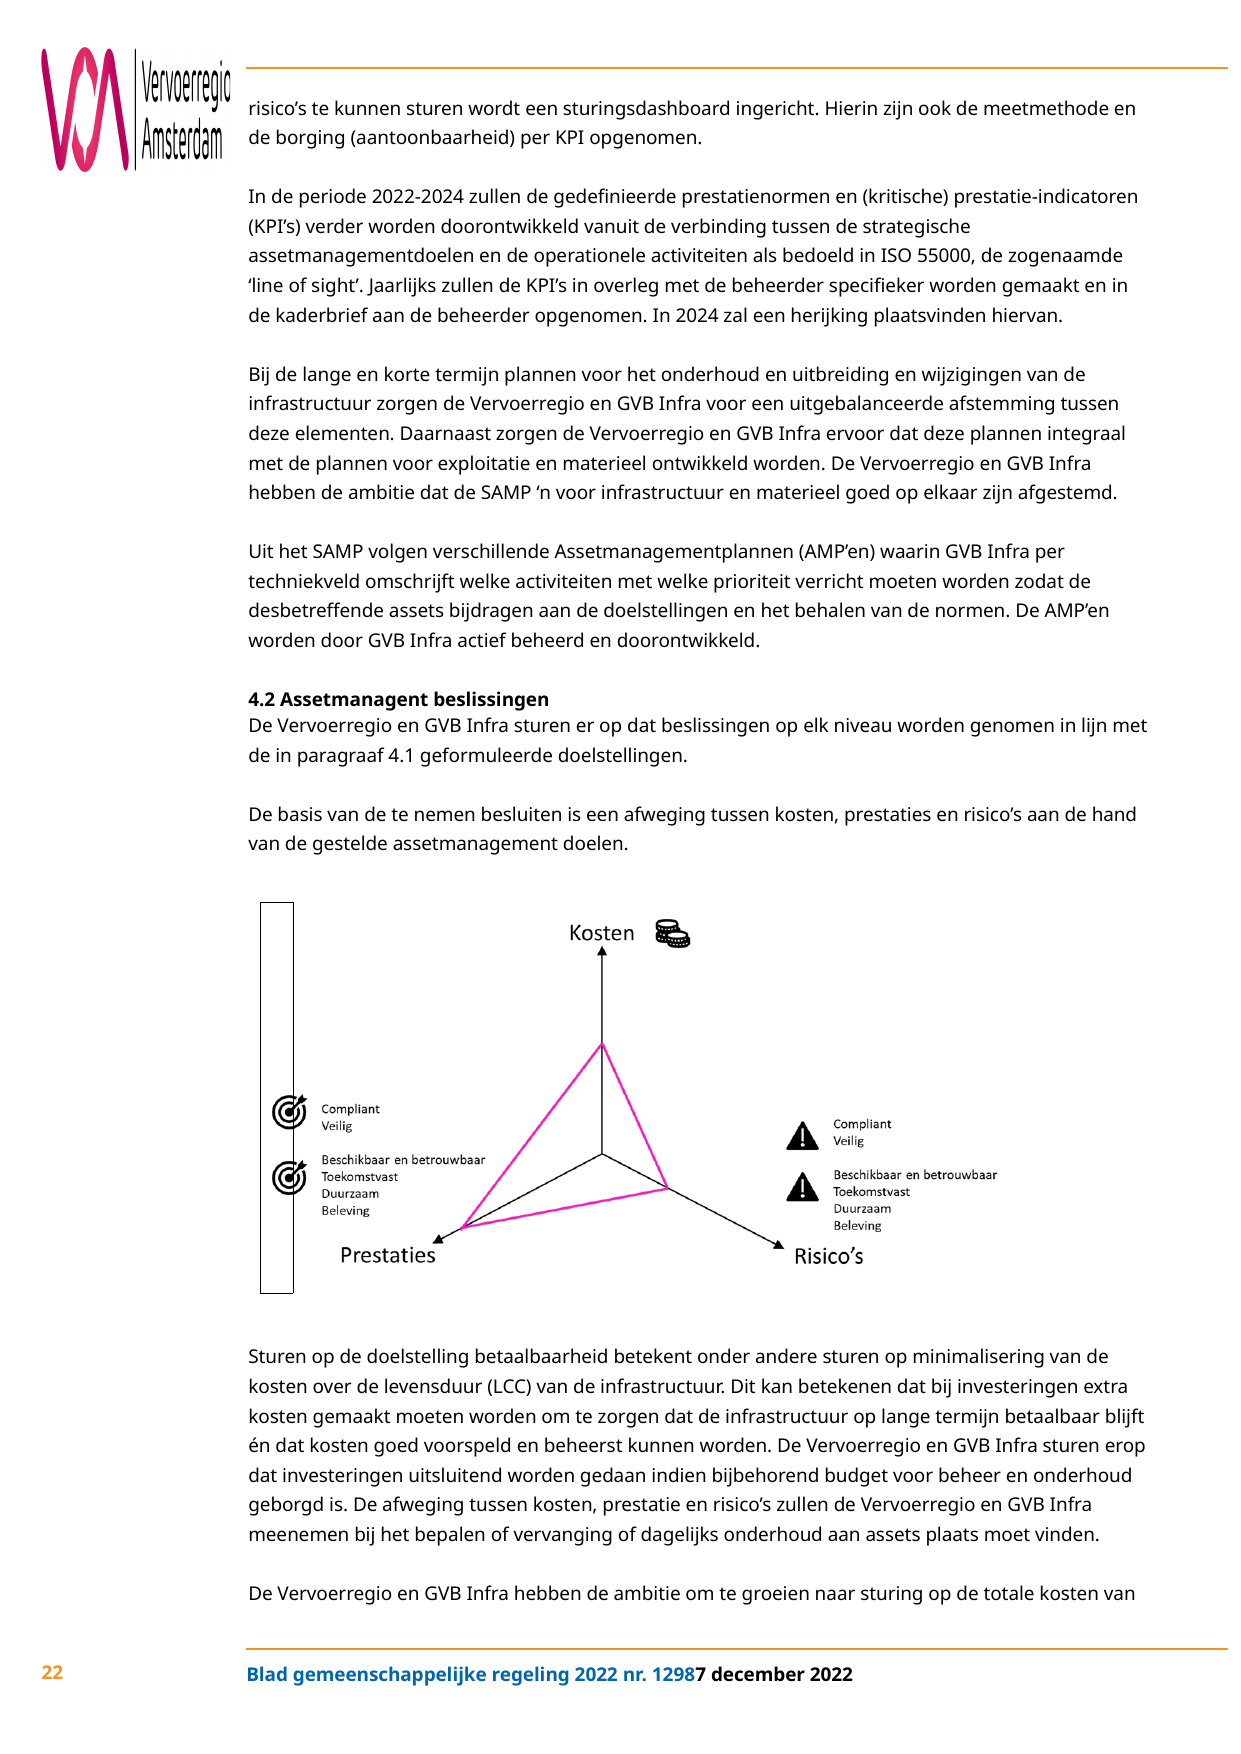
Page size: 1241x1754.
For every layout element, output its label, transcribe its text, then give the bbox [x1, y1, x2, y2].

text De Vervoerregio en GVB Infra sturen er op dat beslissingen op elk niveau worden genomen in lijn met de in paragraaf 4.1 geformuleerde doelstellingen. [248, 712, 1152, 767]
text risico’s te kunnen sturen wordt een sturingsdashboard ingericht. Hierin zijn ook de meetmethode en de borging (aantoonbaarheid) per KPI opgenomen. [248, 95, 1152, 150]
text Bij de lange en korte termijn plannen voor het onderhoud en uitbreiding en wijzigingen van de infrastructuur zorgen de Vervoerregio en GVB Infra voor een uitgebalanceerde afstemming tussen deze elementen. Daarnaast zorgen de Vervoerregio en GVB Infra ervoor dat deze plannen integraal met de plannen voor exploitatie en materieel ontwikkeld worden. De Vervoerregio en GVB Infra hebben de ambitie dat de SAMP ‘n voor infrastructuur en materieel goed op elkaar zijn afgestemd. [248, 361, 1152, 505]
picture [41, 47, 231, 172]
text De basis van de te nemen besluiten is een afweging tussen kosten, prestaties en risico’s aan de hand van de gestelde assetmanagement doelen. [248, 801, 1152, 856]
text In de periode 2022-2024 zullen de gedefinieerde prestatienormen en (kritische) prestatie-indicatoren (KPI’s) verder worden doorontwikkeld vanuit de verbinding tussen de strategische assetmanagementdoelen en de operationele activiteiten als bedoeld in ISO 55000, de zogenaamde ‘line of sight’. Jaarlijks zullen de KPI’s in overleg met de beheerder specifieker worden gemaakt en in de kaderbrief aan de beheerder opgenomen. In 2024 zal een herijking plaatsvinden hiervan. [248, 183, 1152, 328]
text 4.2 Assetmanagent beslissingen [248, 686, 1152, 712]
text De Vervoerregio en GVB Infra hebben de ambitie om te groeien naar sturing op de totale kosten van [248, 1580, 1152, 1606]
text Uit het SAMP volgen verschillende Assetmanagementplannen (AMP’en) waarin GVB Infra per techniekveld omschrijft welke activiteiten met welke prioriteit verricht moeten worden zodat de desbetreffende assets bijdragen aan de doelstellingen en het behalen van de normen. De AMP’en worden door GVB Infra actief beheerd en doorontwikkeld. [248, 538, 1152, 653]
text Sturen op de doelstelling betaalbaarheid betekent onder andere sturen op minimalisering van de kosten over de levensduur (LCC) van de infrastructuur. Dit kan betekenen dat bij investeringen extra kosten gemaakt moeten worden om te zorgen dat de infrastructuur op lange termijn betaalbaar blijft én dat kosten goed voorspeld en beheerst kunnen worden. De Vervoerregio en GVB Infra sturen erop dat investeringen uitsluitend worden gedaan indien bijbehorend budget voor beheer en onderhoud geborgd is. De afweging tussen kosten, prestatie en risico’s zullen de Vervoerregio en GVB Infra meenemen bij het bepalen of vervanging of dagelijks onderhoud aan assets plaats moet vinden. [248, 1344, 1152, 1547]
picture [268, 910, 1008, 1284]
